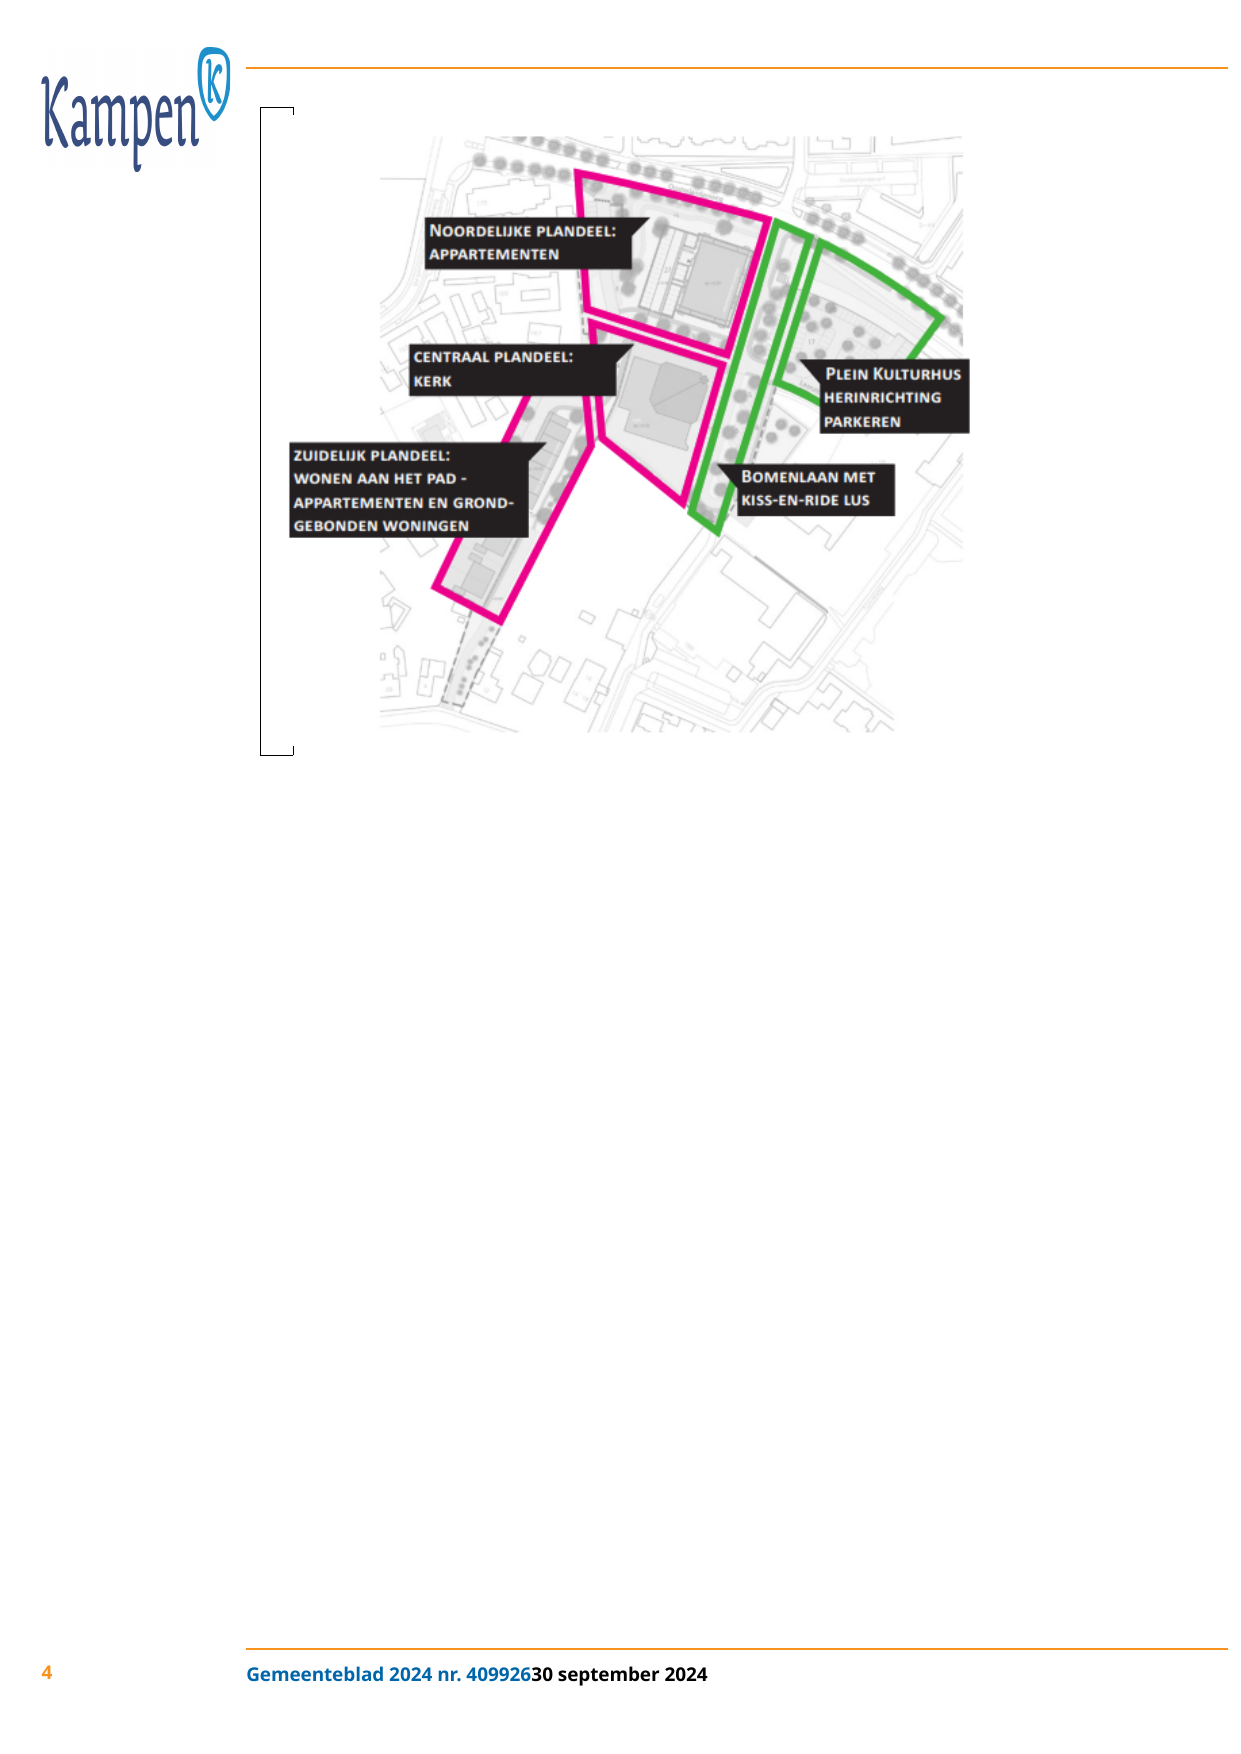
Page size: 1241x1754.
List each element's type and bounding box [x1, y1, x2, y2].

picture [268, 115, 978, 746]
picture [41, 47, 231, 172]
